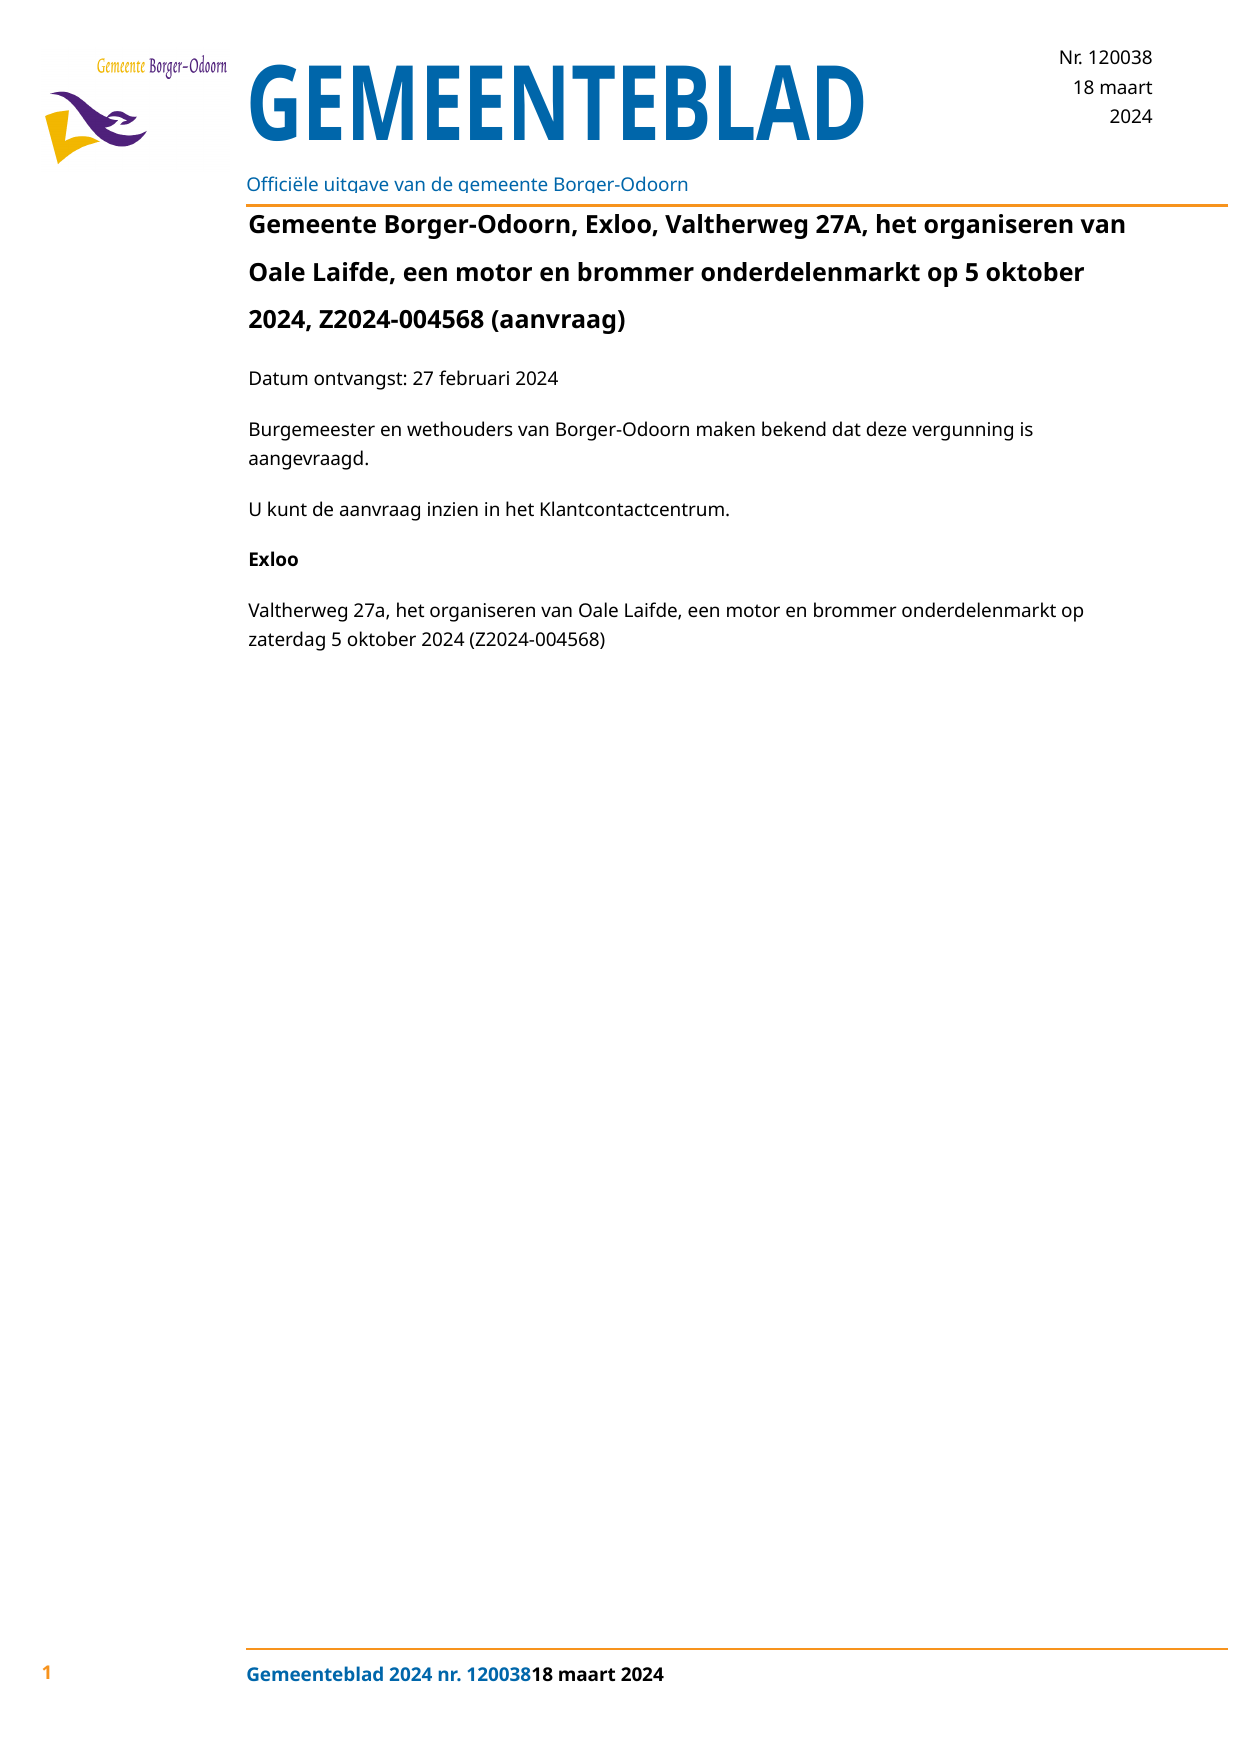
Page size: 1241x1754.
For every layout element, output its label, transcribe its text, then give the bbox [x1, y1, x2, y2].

text Datum ontvangst: 27 februari 2024 [248, 366, 1152, 391]
text Valtherweg 27a, het organiseren van Oale Laifde, een motor en brommer onderdelenmarkt op zaterdag 5 oktober 2024 (Z2024-004568) [248, 597, 1152, 652]
text Exloo [248, 546, 1152, 572]
picture [41, 47, 231, 172]
text Gemeente Borger-Odoorn, Exloo, Valtherweg 27A, het organiseren van Oale Laifde, een motor en brommer onderdelenmarkt op 5 oktober 2024, Z2024-004568 (aanvraag) [248, 207, 1152, 336]
text Burgemeester en wethouders van Borger-Odoorn maken bekend dat deze vergunning is aangevraagd. [248, 416, 1152, 471]
text U kunt de aanvraag inzien in het Klantcontactcentrum. [248, 496, 1152, 522]
